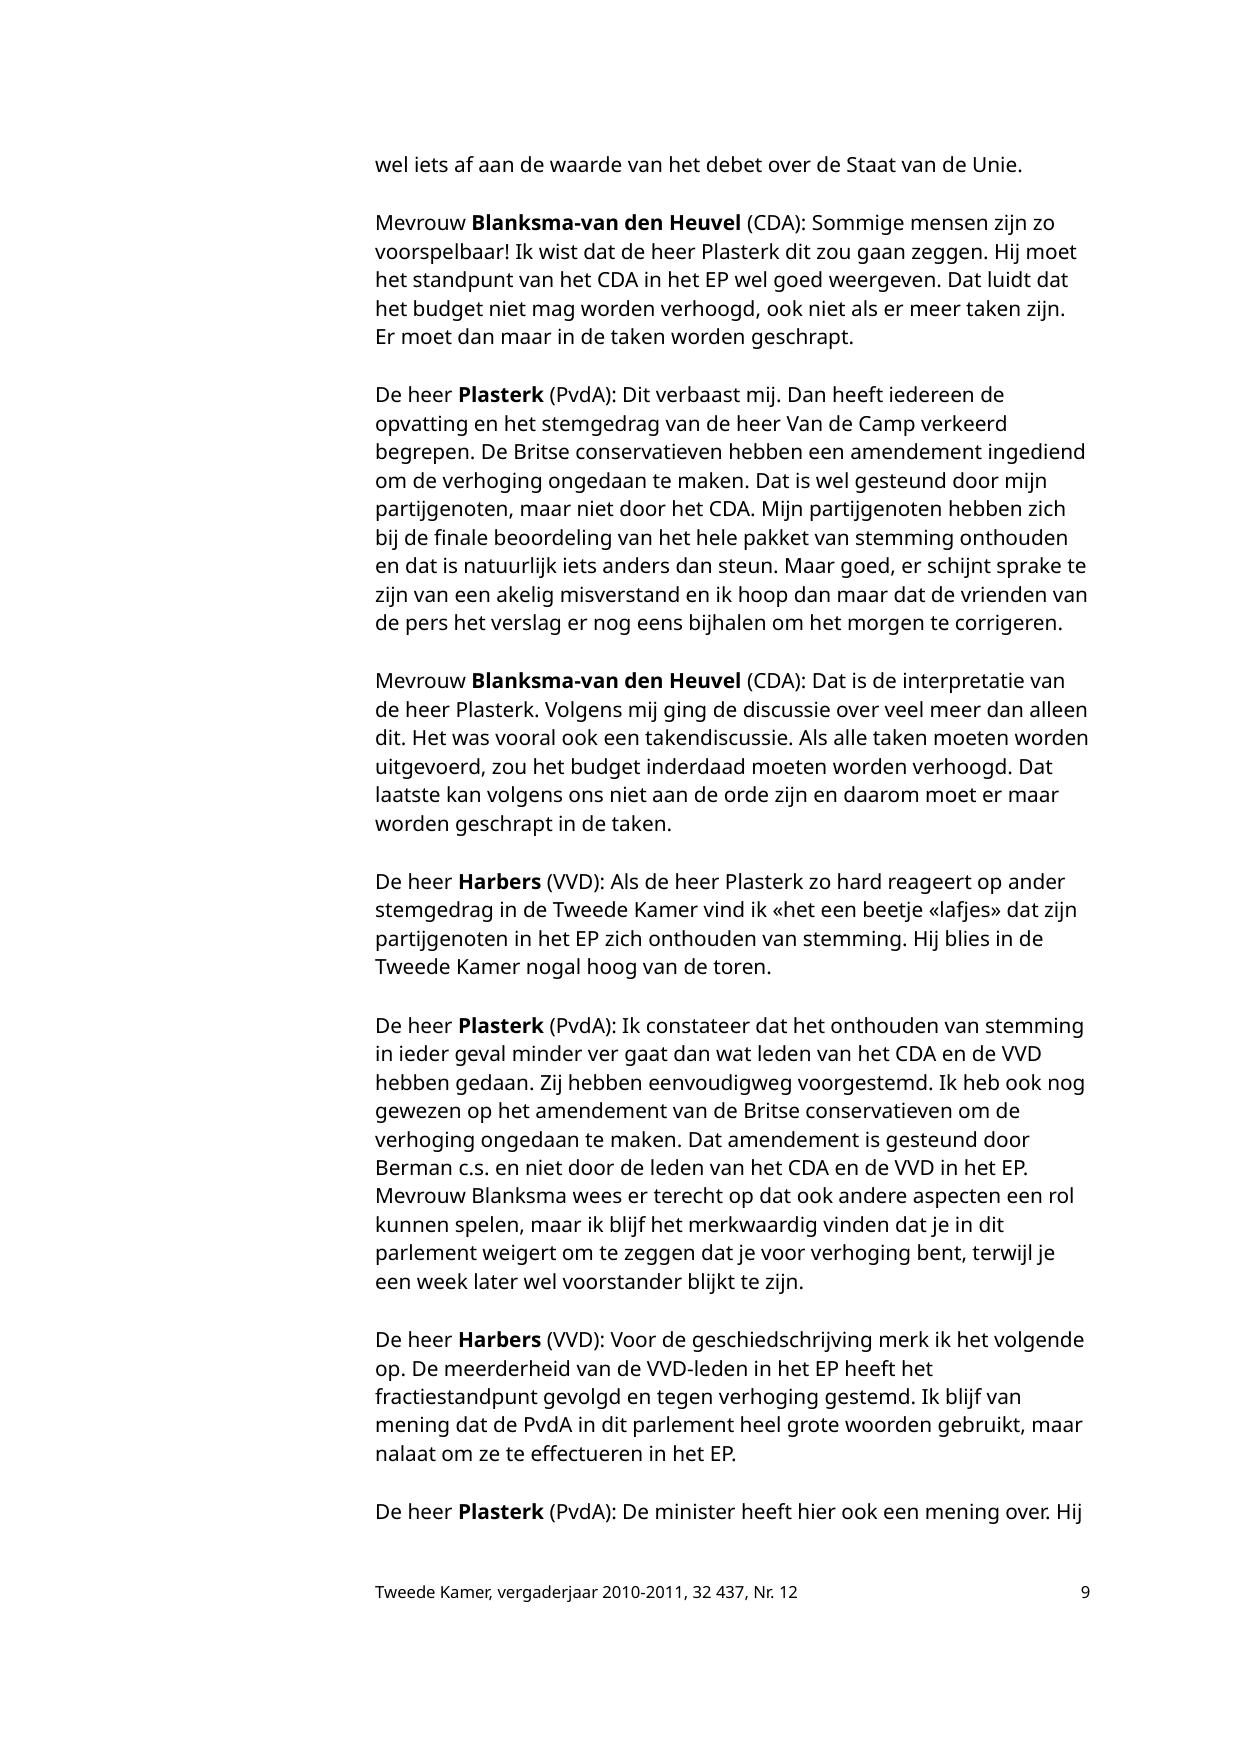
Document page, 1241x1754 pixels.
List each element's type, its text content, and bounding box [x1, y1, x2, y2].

text Mevrouw Blanksma-van den Heuvel (CDA): Dat is de interpretatie van de heer Plasterk. Volgens mij ging de discussie over veel meer dan alleen dit. Het was vooral ook een takendiscussie. Als alle taken moeten worden uitgevoerd, zou het budget inderdaad moeten worden verhoogd. Dat laatste kan volgens ons niet aan de orde zijn en daarom moet er maar worden geschrapt in de taken. [375, 667, 1090, 837]
text De heer Plasterk (PvdA): De minister heeft hier ook een mening over. Hij [375, 1497, 1090, 1526]
text Mevrouw Blanksma-van den Heuvel (CDA): Sommige mensen zijn zo voorspelbaar! Ik wist dat de heer Plasterk dit zou gaan zeggen. Hij moet het standpunt van het CDA in het EP wel goed weergeven. Dat luidt dat het budget niet mag worden verhoogd, ook niet als er meer taken zijn. Er moet dan maar in de taken worden geschrapt. [375, 208, 1090, 351]
text De heer Plasterk (PvdA): Ik constateer dat het onthouden van stemming in ieder geval minder ver gaat dan wat leden van het CDA en de VVD hebben gedaan. Zij hebben eenvoudigweg voorgestemd. Ik heb ook nog gewezen op het amendement van de Britse conservatieven om de verhoging ongedaan te maken. Dat amendement is gesteund door Berman c.s. en niet door de leden van het CDA en de VVD in het EP. Mevrouw Blanksma wees er terecht op dat ook andere aspecten een rol kunnen spelen, maar ik blijf het merkwaardig vinden dat je in dit parlement weigert om te zeggen dat je voor verhoging bent, terwijl je een week later wel voorstander blijkt te zijn. [375, 1011, 1090, 1295]
text wel iets af aan de waarde van het debet over de Staat van de Unie. [375, 150, 1090, 178]
text De heer Plasterk (PvdA): Dit verbaast mij. Dan heeft iedereen de opvatting en het stemgedrag van de heer Van de Camp verkeerd begrepen. De Britse conservatieven hebben een amendement ingediend om de verhoging ongedaan te maken. Dat is wel gesteund door mijn partijgenoten, maar niet door het CDA. Mijn partijgenoten hebben zich bij de finale beoordeling van het hele pakket van stemming onthouden en dat is natuurlijk iets anders dan steun. Maar goed, er schijnt sprake te zijn van een akelig misverstand en ik hoop dan maar dat de vrienden van de pers het verslag er nog eens bijhalen om het morgen te corrigeren. [375, 381, 1090, 637]
text De heer Harbers (VVD): Als de heer Plasterk zo hard reageert op ander stemgedrag in de Tweede Kamer vind ik «het een beetje «lafjes» dat zijn partijgenoten in het EP zich onthouden van stemming. Hij blies in de Tweede Kamer nogal hoog van de toren. [375, 867, 1090, 981]
text De heer Harbers (VVD): Voor de geschiedschrijving merk ik het volgende op. De meerderheid van de VVD-leden in het EP heeft het fractiestandpunt gevolgd en tegen verhoging gestemd. Ik blijf van mening dat de PvdA in dit parlement heel grote woorden gebruikt, maar nalaat om ze te effectueren in het EP. [375, 1325, 1090, 1467]
